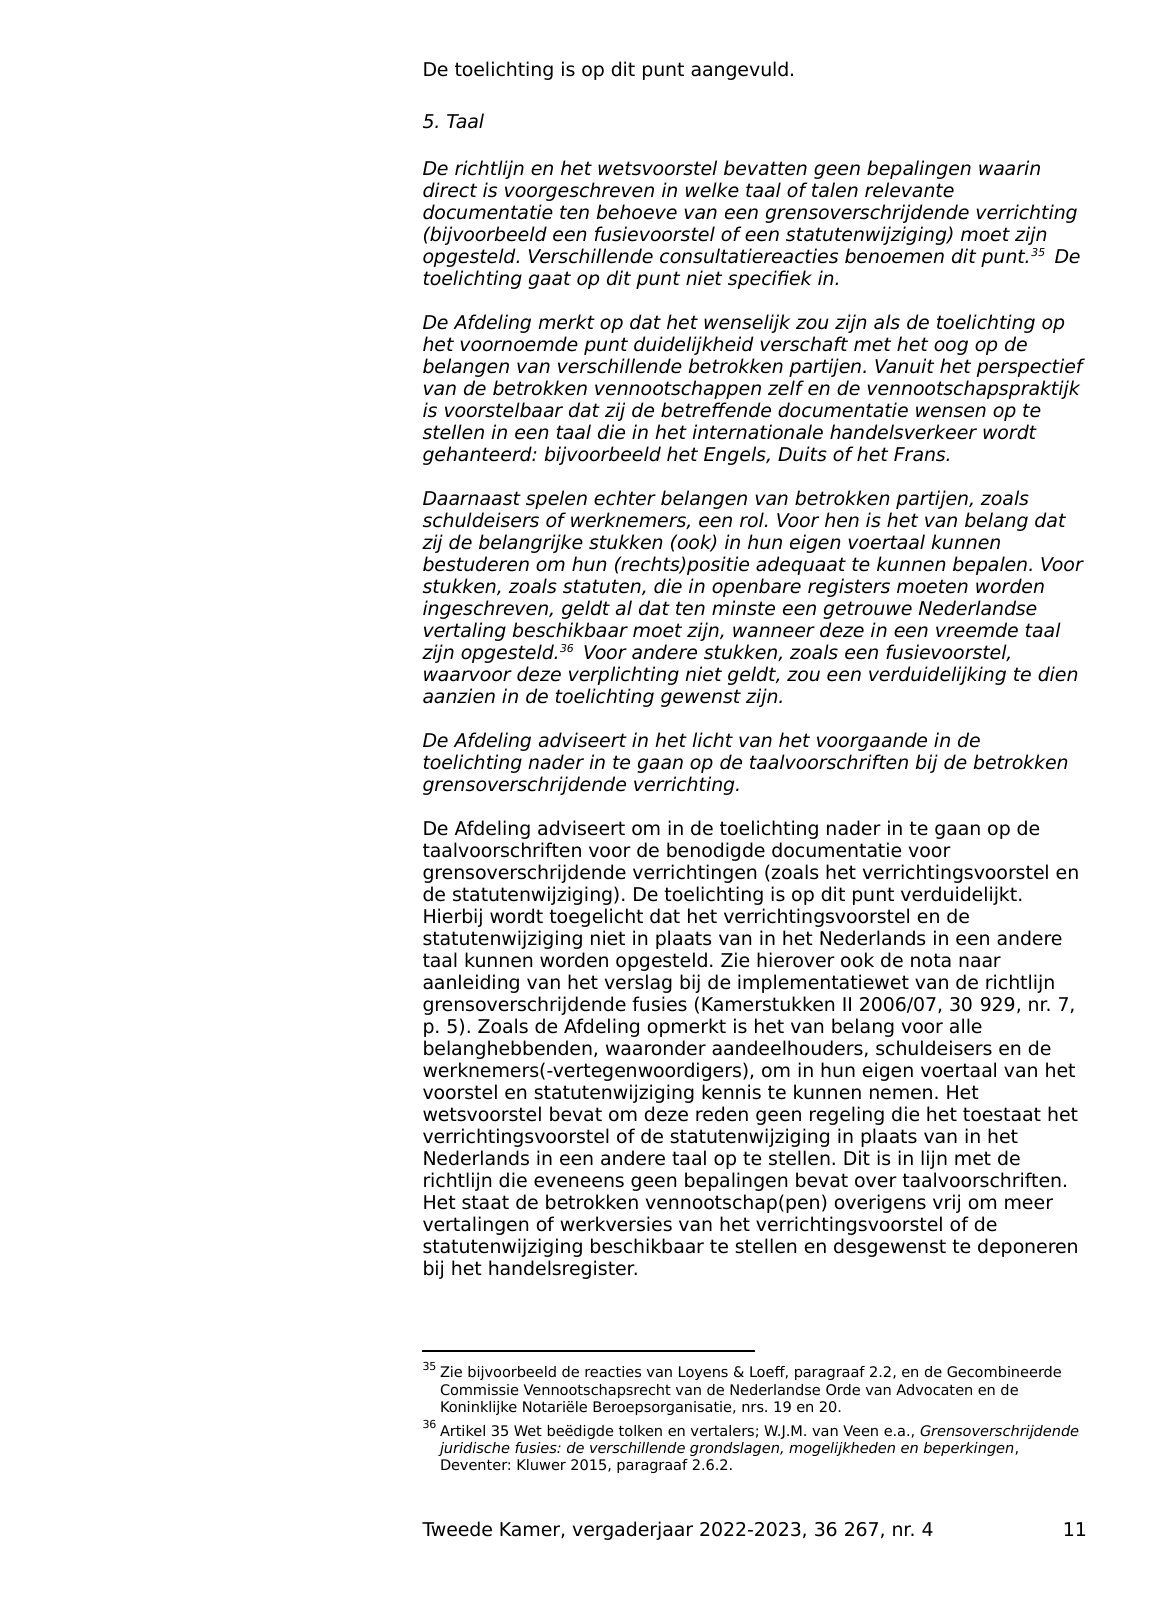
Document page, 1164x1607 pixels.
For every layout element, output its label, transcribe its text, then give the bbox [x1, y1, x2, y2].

text De Afdeling adviseert om in de toelichting nader in te gaan op de taalvoorschriften voor de benodigde documentatie voor grensoverschrijdende verrichtingen (zoals het verrichtingsvoorstel en de statutenwijziging). De toelichting is op dit punt verduidelijkt. Hierbij wordt toegelicht dat het verrichtingsvoorstel en de statutenwijziging niet in plaats van in het Nederlands in een andere taal kunnen worden opgesteld. Zie hierover ook de nota naar aanleiding van het verslag bij de implementatiewet van de richtlijn grensoverschrijdende fusies (Kamerstukken II 2006/07, 30 929, nr. 7, p. 5). Zoals de Afdeling opmerkt is het van belang voor alle belanghebbenden, waaronder aandeelhouders, schuldeisers en de werknemers(-vertegenwoordigers), om in hun eigen voertaal van het voorstel en statutenwijziging kennis te kunnen nemen. Het wetsvoorstel bevat om deze reden geen regeling die het toestaat het verrichtingsvoorstel of de statutenwijziging in plaats van in het Nederlands in een andere taal op te stellen. Dit is in lijn met de richtlijn die eveneens geen bepalingen bevat over taalvoorschriften. Het staat de betrokken vennootschap(pen) overigens vrij om meer vertalingen of werkversies van het verrichtingsvoorstel of de statutenwijziging beschikbaar te stellen en desgewenst te deponeren bij het handelsregister. [422, 818, 1087, 1280]
text Artikel 35 Wet beëdigde tolken en vertalers; W.J.M. van Veen e.a., Grensoverschrijdende juridische fusies: de verschillende grondslagen, mogelijkheden en beperkingen, Deventer: Kluwer 2015, paragraaf 2.6.2. [422, 1418, 1087, 1474]
subtitle 5. Taal [422, 111, 1087, 133]
text De Afdeling merkt op dat het wenselijk zou zijn als de toelichting op het voornoemde punt duidelijkheid verschaft met het oog op de belangen van verschillende betrokken partijen. Vanuit het perspectief van de betrokken vennootschappen zelf en de vennootschapspraktijk is voorstelbaar dat zij de betreffende documentatie wensen op te stellen in een taal die in het internationale handelsverkeer wordt gehanteerd: bijvoorbeeld het Engels, Duits of het Frans. [422, 312, 1087, 466]
text Daarnaast spelen echter belangen van betrokken partijen, zoals schuldeisers of werknemers, een rol. Voor hen is het van belang dat zij de belangrijke stukken (ook) in hun eigen voertaal kunnen bestuderen om hun (rechts)positie adequaat te kunnen bepalen. Voor stukken, zoals statuten, die in openbare registers moeten worden ingeschreven, geldt al dat ten minste een getrouwe Nederlandse vertaling beschikbaar moet zijn, wanneer deze in een vreemde taal zijn opgesteld. Voor andere stukken, zoals een fusievoorstel, waarvoor deze verplichting niet geldt, zou een verduidelijking te dien aanzien in de toelichting gewenst zijn. [422, 488, 1087, 708]
text Zie bijvoorbeeld de reacties van Loyens & Loeff, paragraaf 2.2, en de Gecombineerde Commissie Vennootschapsrecht van de Nederlandse Orde van Advocaten en de Koninklijke Notariële Beroepsorganisatie, nrs. 19 en 20. [422, 1360, 1087, 1416]
text De toelichting is op dit punt aangevuld. [422, 59, 1087, 81]
text De Afdeling adviseert in het licht van het voorgaande in de toelichting nader in te gaan op de taalvoorschriften bij de betrokken grensoverschrijdende verrichting. [422, 730, 1087, 796]
text De richtlijn en het wetsvoorstel bevatten geen bepalingen waarin direct is voorgeschreven in welke taal of talen relevante documentatie ten behoeve van een grensoverschrijdende verrichting (bijvoorbeeld een fusievoorstel of een statutenwijziging) moet zijn opgesteld. Verschillende consultatiereacties benoemen dit punt. De toelichting gaat op dit punt niet specifiek in. [422, 158, 1087, 290]
